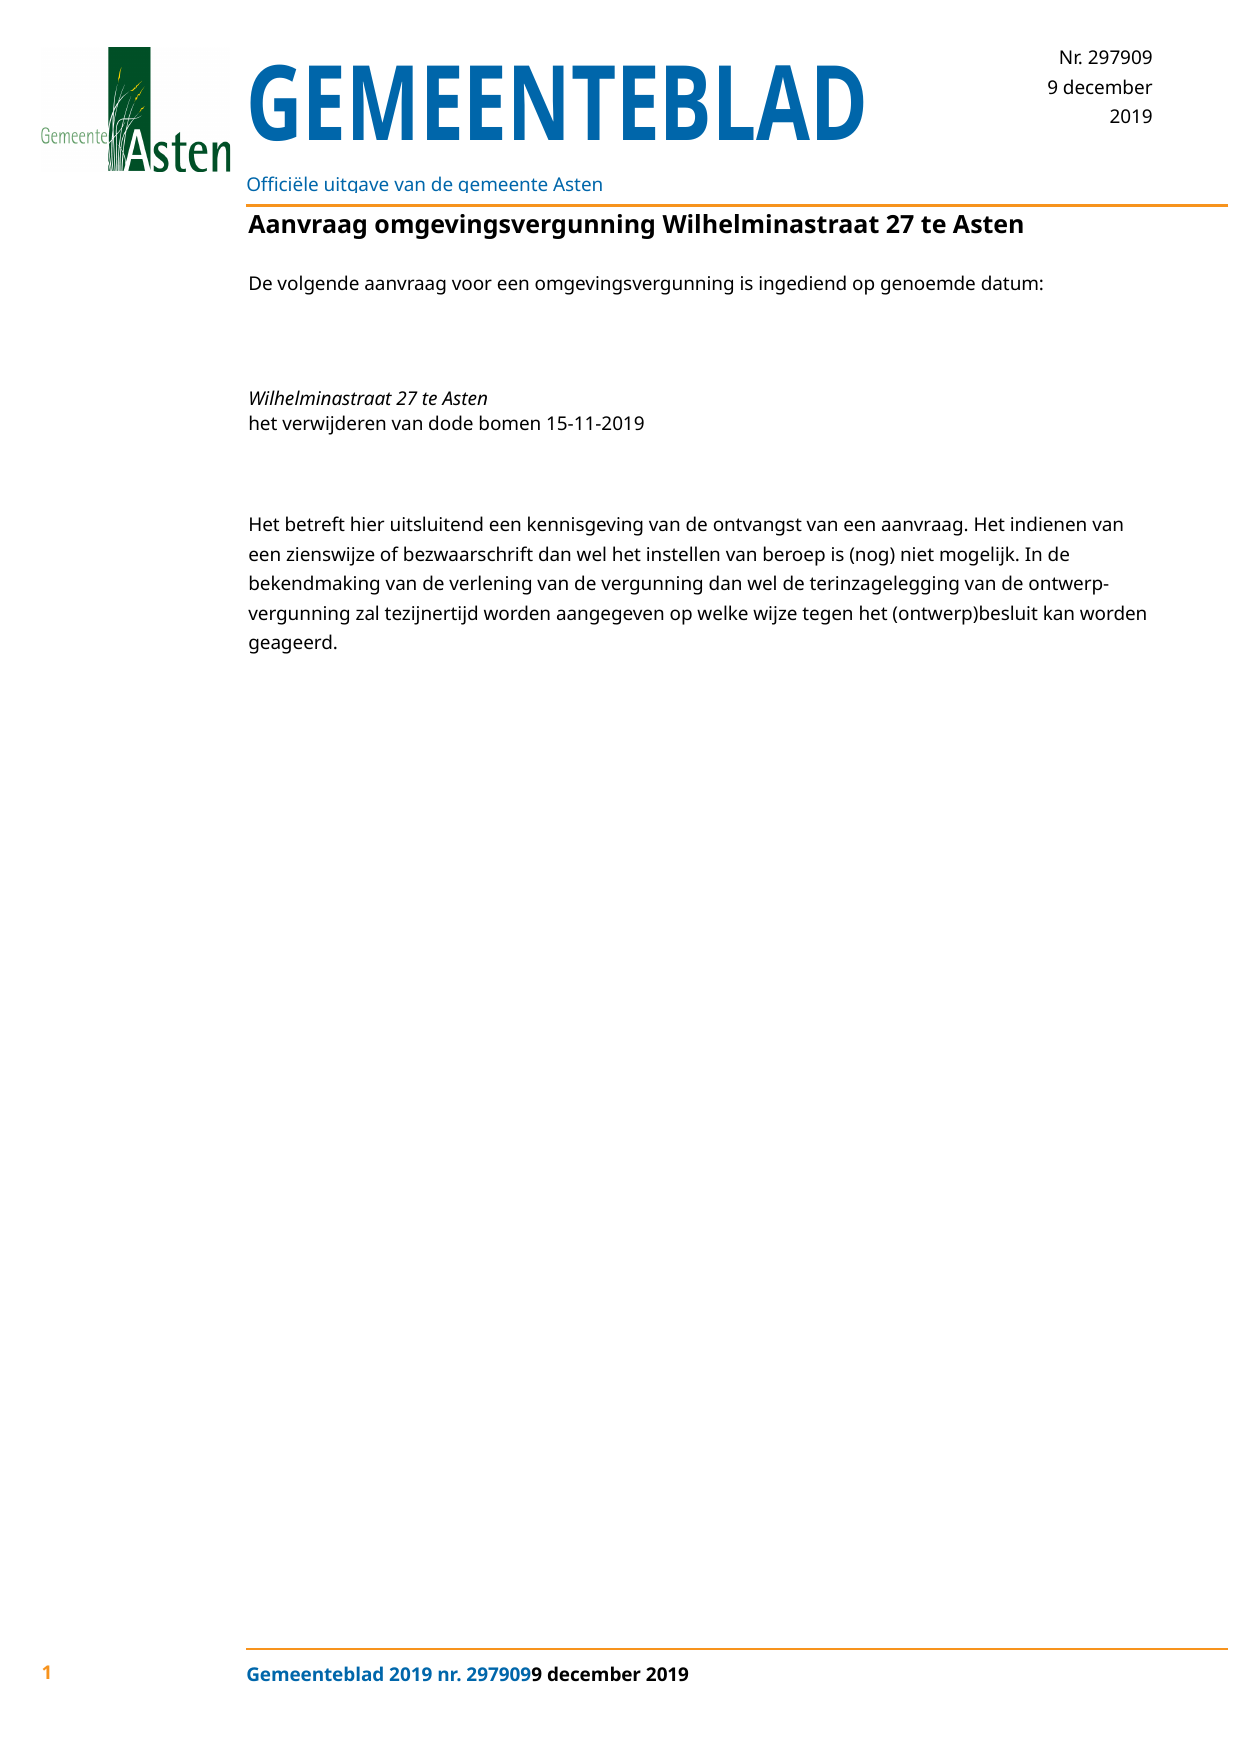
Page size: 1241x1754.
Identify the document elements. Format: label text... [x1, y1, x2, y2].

text het verwijderen van dode bomen 15-11-2019 [248, 410, 1152, 436]
text Wilhelminastraat 27 te Asten [248, 385, 1152, 410]
picture [41, 47, 231, 172]
text De volgende aanvraag voor een omgevingsvergunning is ingediend op genoemde datum: [248, 270, 1152, 296]
text Het betreft hier uitsluitend een kennisgeving van de ontvangst van een aanvraag. Het indienen van een zienswijze of bezwaarschrift dan wel het instellen van beroep is (nog) niet mogelijk. In de bekendmaking van de verlening van de vergunning dan wel de terinzagelegging van de ontwerp-vergunning zal tezijnertijd worden aangegeven op welke wijze tegen het (ontwerp)besluit kan worden geageerd. [248, 511, 1152, 655]
text Aanvraag omgevingsvergunning Wilhelminastraat 27 te Asten [248, 207, 1152, 241]
